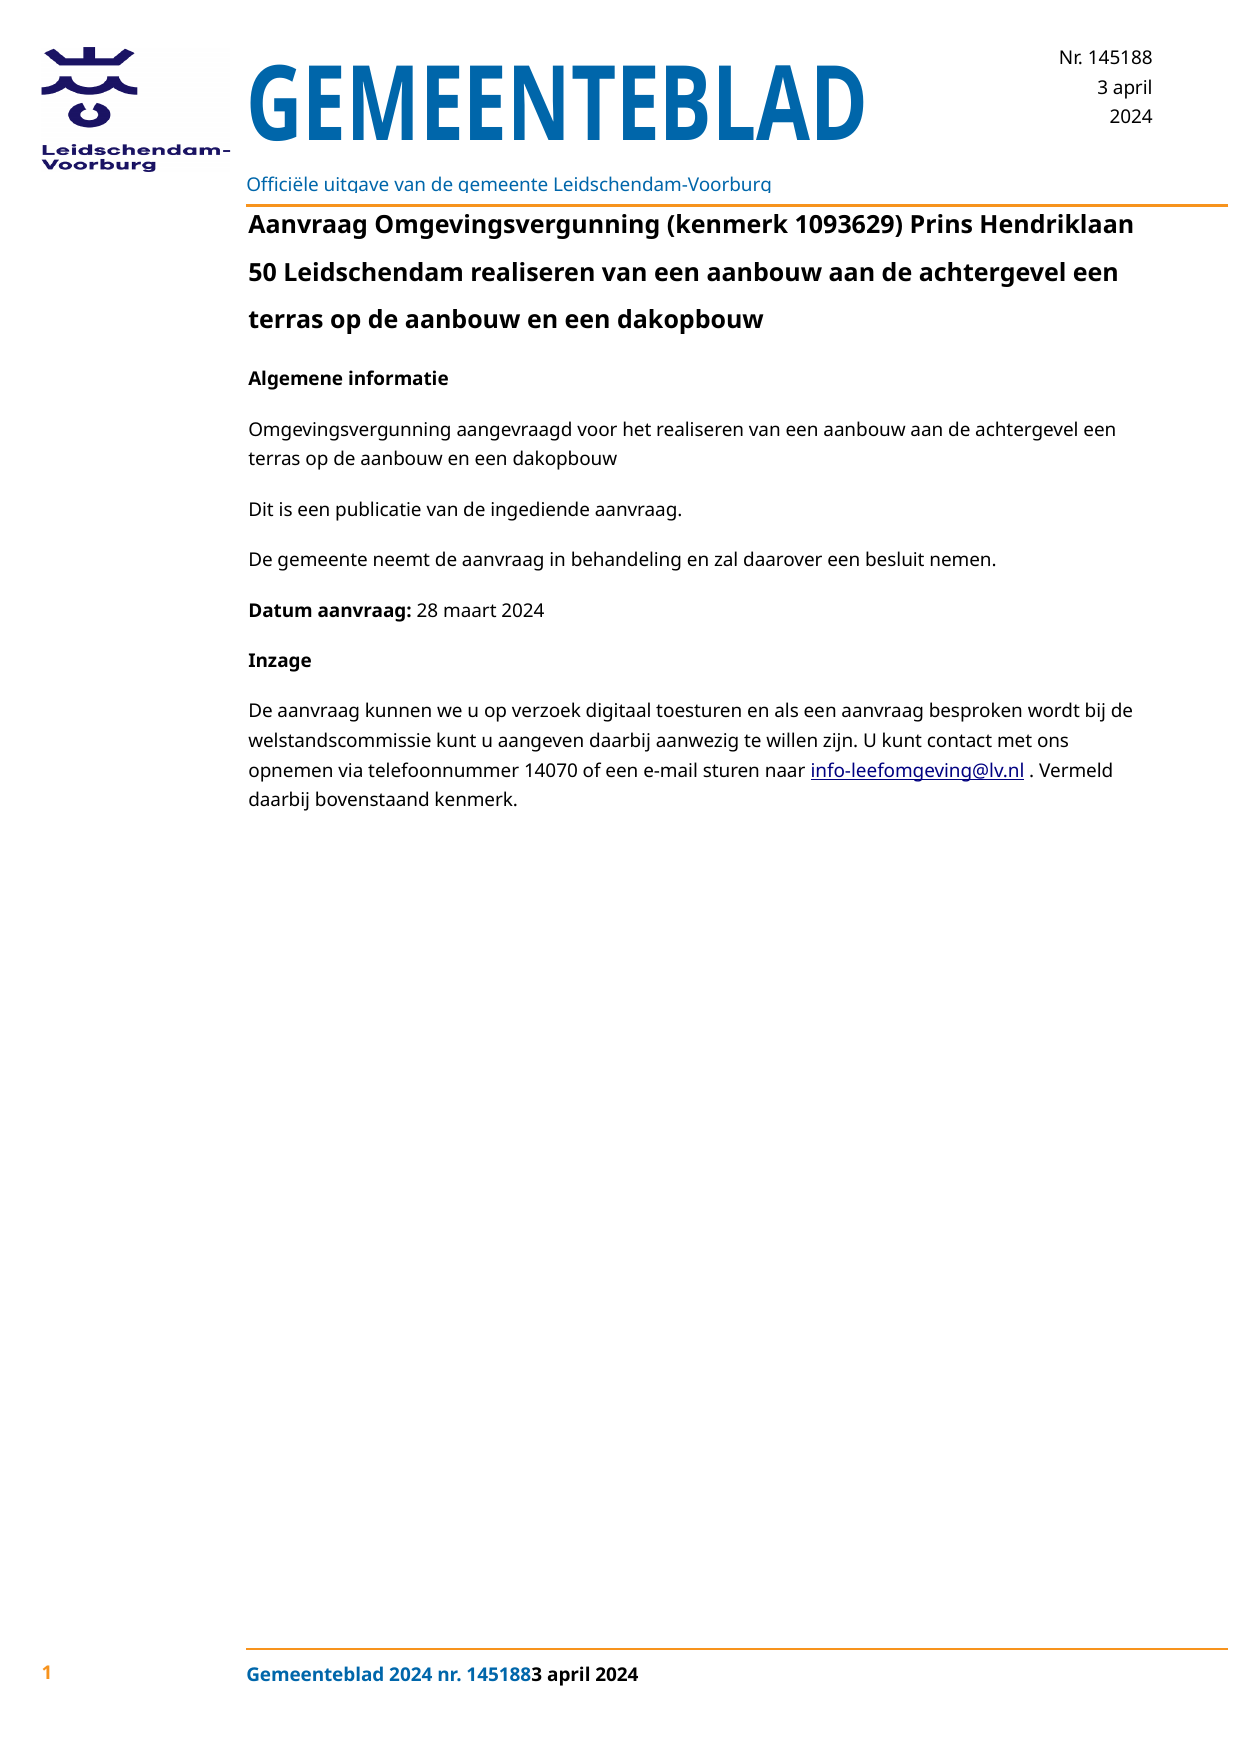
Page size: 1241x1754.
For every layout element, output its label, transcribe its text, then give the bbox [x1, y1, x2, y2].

text Dit is een publicatie van de ingediende aanvraag. [248, 496, 1152, 522]
picture [41, 47, 231, 172]
text Datum aanvraag: 28 maart 2024 [248, 597, 1152, 622]
text Inzage [248, 647, 1152, 673]
text De gemeente neemt de aanvraag in behandeling en zal daarover een besluit nemen. [248, 546, 1152, 572]
text Aanvraag Omgevingsvergunning (kenmerk 1093629) Prins Hendriklaan 50 Leidschendam realiseren van een aanbouw aan de achtergevel een terras op de aanbouw en een dakopbouw [248, 207, 1152, 336]
text De aanvraag kunnen we u op verzoek digitaal toesturen en als een aanvraag besproken wordt bij de welstandscommissie kunt u aangeven daarbij aanwezig te willen zijn. U kunt contact met ons opnemen via telefoonnummer 14070 of een e-mail sturen naar info-leefomgeving@lv.nl . Vermeld daarbij bovenstaand kenmerk. [248, 698, 1152, 812]
text Algemene informatie [248, 366, 1152, 391]
text Omgevingsvergunning aangevraagd voor het realiseren van een aanbouw aan de achtergevel een terras op de aanbouw en een dakopbouw [248, 416, 1152, 471]
